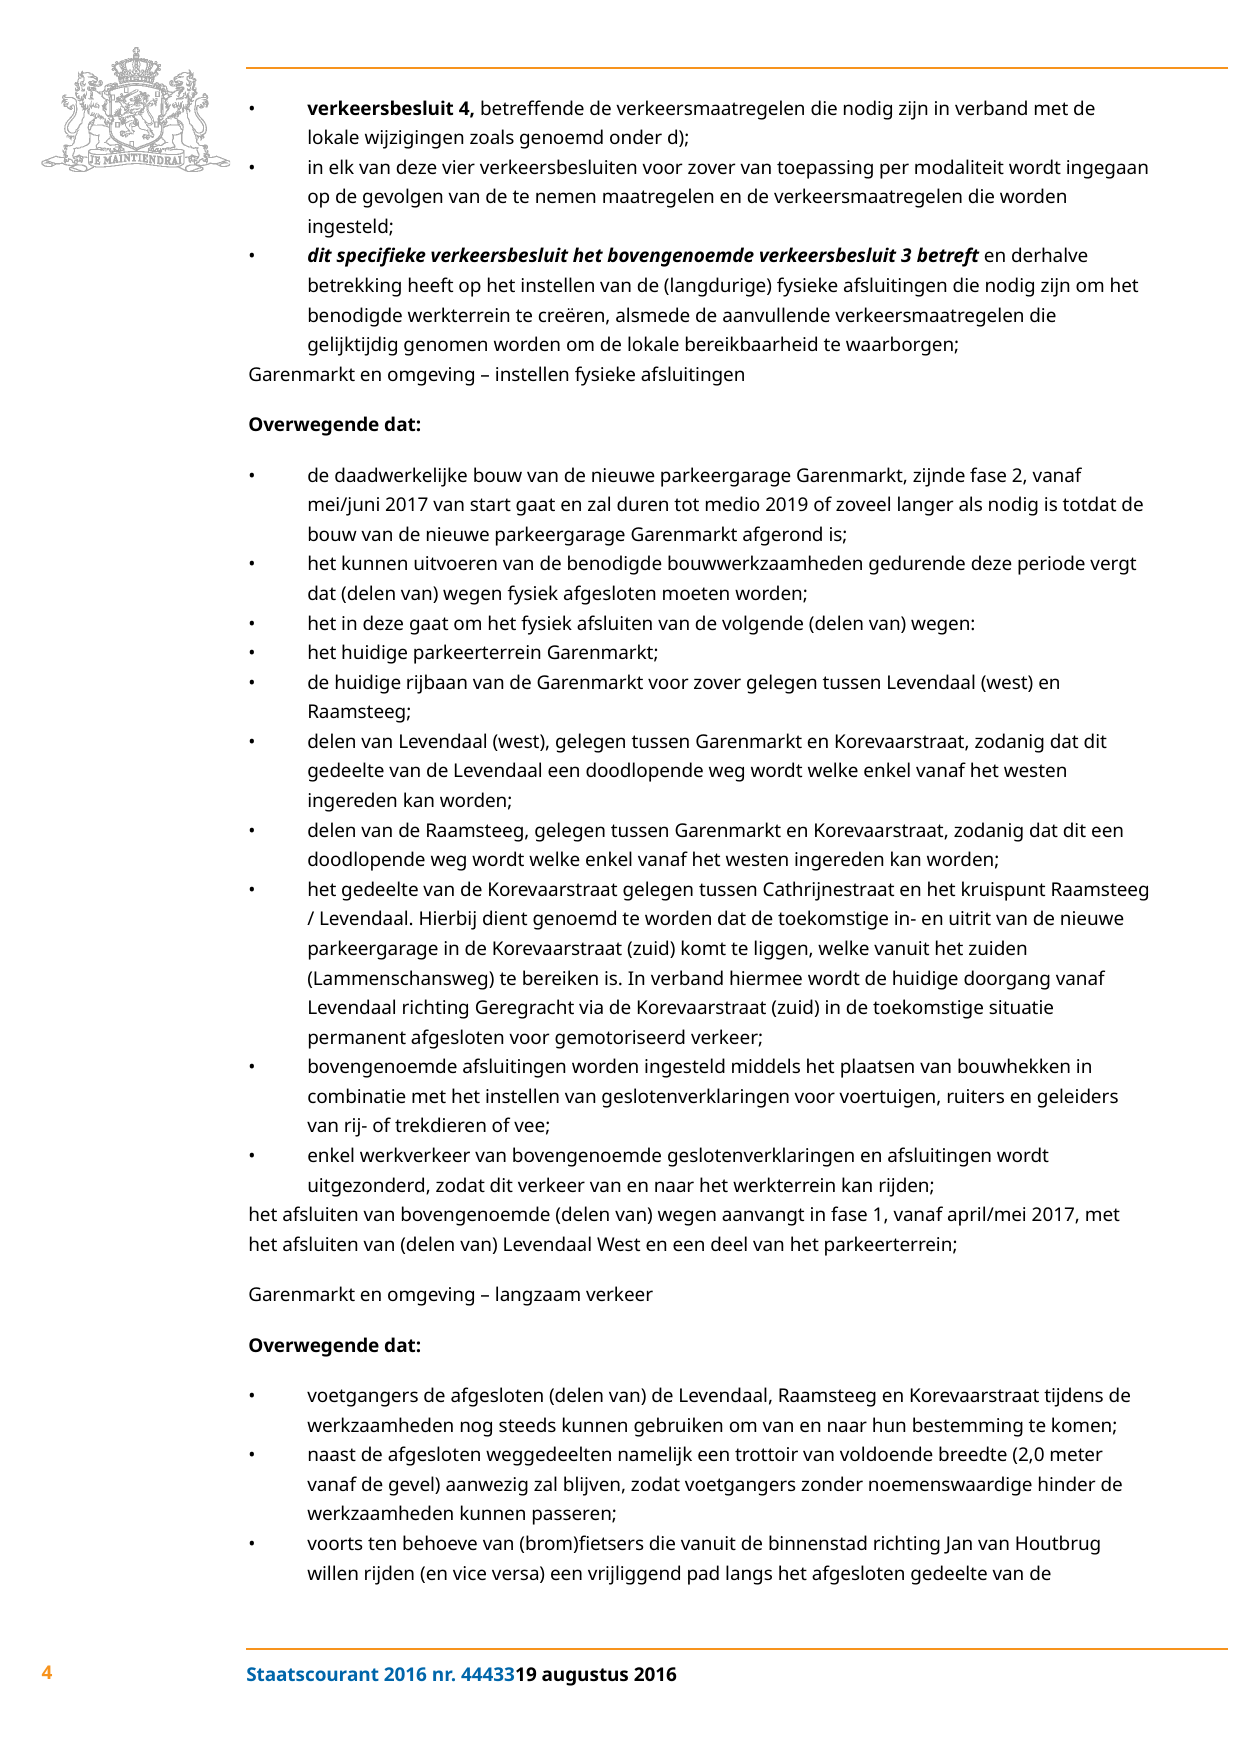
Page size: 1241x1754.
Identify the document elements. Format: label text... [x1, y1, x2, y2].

list delen van Levendaal (west), gelegen tussen Garenmarkt en Korevaarstraat, zodanig dat dit gedeelte van de Levendaal een doodlopende weg wordt welke enkel vanaf het westen ingereden kan worden; [248, 728, 1152, 813]
list in elk van deze vier verkeersbesluiten voor zover van toepassing per modaliteit wordt ingegaan op de gevolgen van de te nemen maatregelen en de verkeersmaatregelen die worden ingesteld; [248, 154, 1152, 239]
list het gedeelte van de Korevaarstraat gelegen tussen Cathrijnestraat en het kruispunt Raamsteeg / Levendaal. Hierbij dient genoemd te worden dat de toekomstige in- en uitrit van de nieuwe parkeergarage in de Korevaarstraat (zuid) komt te liggen, welke vanuit het zuiden (Lammenschansweg) te bereiken is. In verband hiermee wordt de huidige doorgang vanaf Levendaal richting Geregracht via de Korevaarstraat (zuid) in de toekomstige situatie permanent afgesloten voor gemotoriseerd verkeer; [248, 876, 1152, 1050]
list voetgangers de afgesloten (delen van) de Levendaal, Raamsteeg en Korevaarstraat tijdens de werkzaamheden nog steeds kunnen gebruiken om van en naar hun bestemming te komen; [248, 1382, 1152, 1438]
list het kunnen uitvoeren van de benodigde bouwwerkzaamheden gedurende deze periode vergt dat (delen van) wegen fysiek afgesloten moeten worden; [248, 551, 1152, 606]
text het afsluiten van bovengenoemde (delen van) wegen aanvangt in fase 1, vanaf april/mei 2017, met het afsluiten van (delen van) Levendaal West en een deel van het parkeerterrein; [248, 1201, 1152, 1257]
text Overwegende dat: [248, 411, 1152, 437]
list bovengenoemde afsluitingen worden ingesteld middels het plaatsen van bouwhekken in combinatie met het instellen van geslotenverklaringen voor voertuigen, ruiters en geleiders van rij- of trekdieren of vee; [248, 1053, 1152, 1138]
picture [41, 47, 231, 172]
list het huidige parkeerterrein Garenmarkt; [248, 639, 1152, 665]
list delen van de Raamsteeg, gelegen tussen Garenmarkt en Korevaarstraat, zodanig dat dit een doodlopende weg wordt welke enkel vanaf het westen ingereden kan worden; [248, 817, 1152, 872]
text Overwegende dat: [248, 1332, 1152, 1358]
list enkel werkverkeer van bovengenoemde geslotenverklaringen en afsluitingen wordt uitgezonderd, zodat dit verkeer van en naar het werkterrein kan rijden; [248, 1142, 1152, 1198]
list de daadwerkelijke bouw van de nieuwe parkeergarage Garenmarkt, zijnde fase 2, vanaf mei/juni 2017 van start gaat en zal duren tot medio 2019 of zoveel langer als nodig is totdat de bouw van de nieuwe parkeergarage Garenmarkt afgerond is; [248, 462, 1152, 547]
text Garenmarkt en omgeving – instellen fysieke afsluitingen [248, 361, 1152, 387]
list het in deze gaat om het fysiek afsluiten van de volgende (delen van) wegen: [248, 610, 1152, 636]
list voorts ten behoeve van (brom)fietsers die vanuit de binnenstad richting Jan van Houtbrug willen rijden (en vice versa) een vrijliggend pad langs het afgesloten gedeelte van de [248, 1530, 1152, 1586]
list dit specifieke verkeersbesluit het bovengenoemde verkeersbesluit 3 betreft en derhalve betrekking heeft op het instellen van de (langdurige) fysieke afsluitingen die nodig zijn om het benodigde werkterrein te creëren, alsmede de aanvullende verkeersmaatregelen die gelijktijdig genomen worden om de lokale bereikbaarheid te waarborgen; [248, 243, 1152, 357]
list verkeersbesluit 4, betreffende de verkeersmaatregelen die nodig zijn in verband met de lokale wijzigingen zoals genoemd onder d); [248, 95, 1152, 150]
list naast de afgesloten weggedeelten namelijk een trottoir van voldoende breedte (2,0 meter vanaf de gevel) aanwezig zal blijven, zodat voetgangers zonder noemenswaardige hinder de werkzaamheden kunnen passeren; [248, 1441, 1152, 1526]
list de huidige rijbaan van de Garenmarkt voor zover gelegen tussen Levendaal (west) en Raamsteeg; [248, 669, 1152, 724]
text Garenmarkt en omgeving – langzaam verkeer [248, 1281, 1152, 1307]
